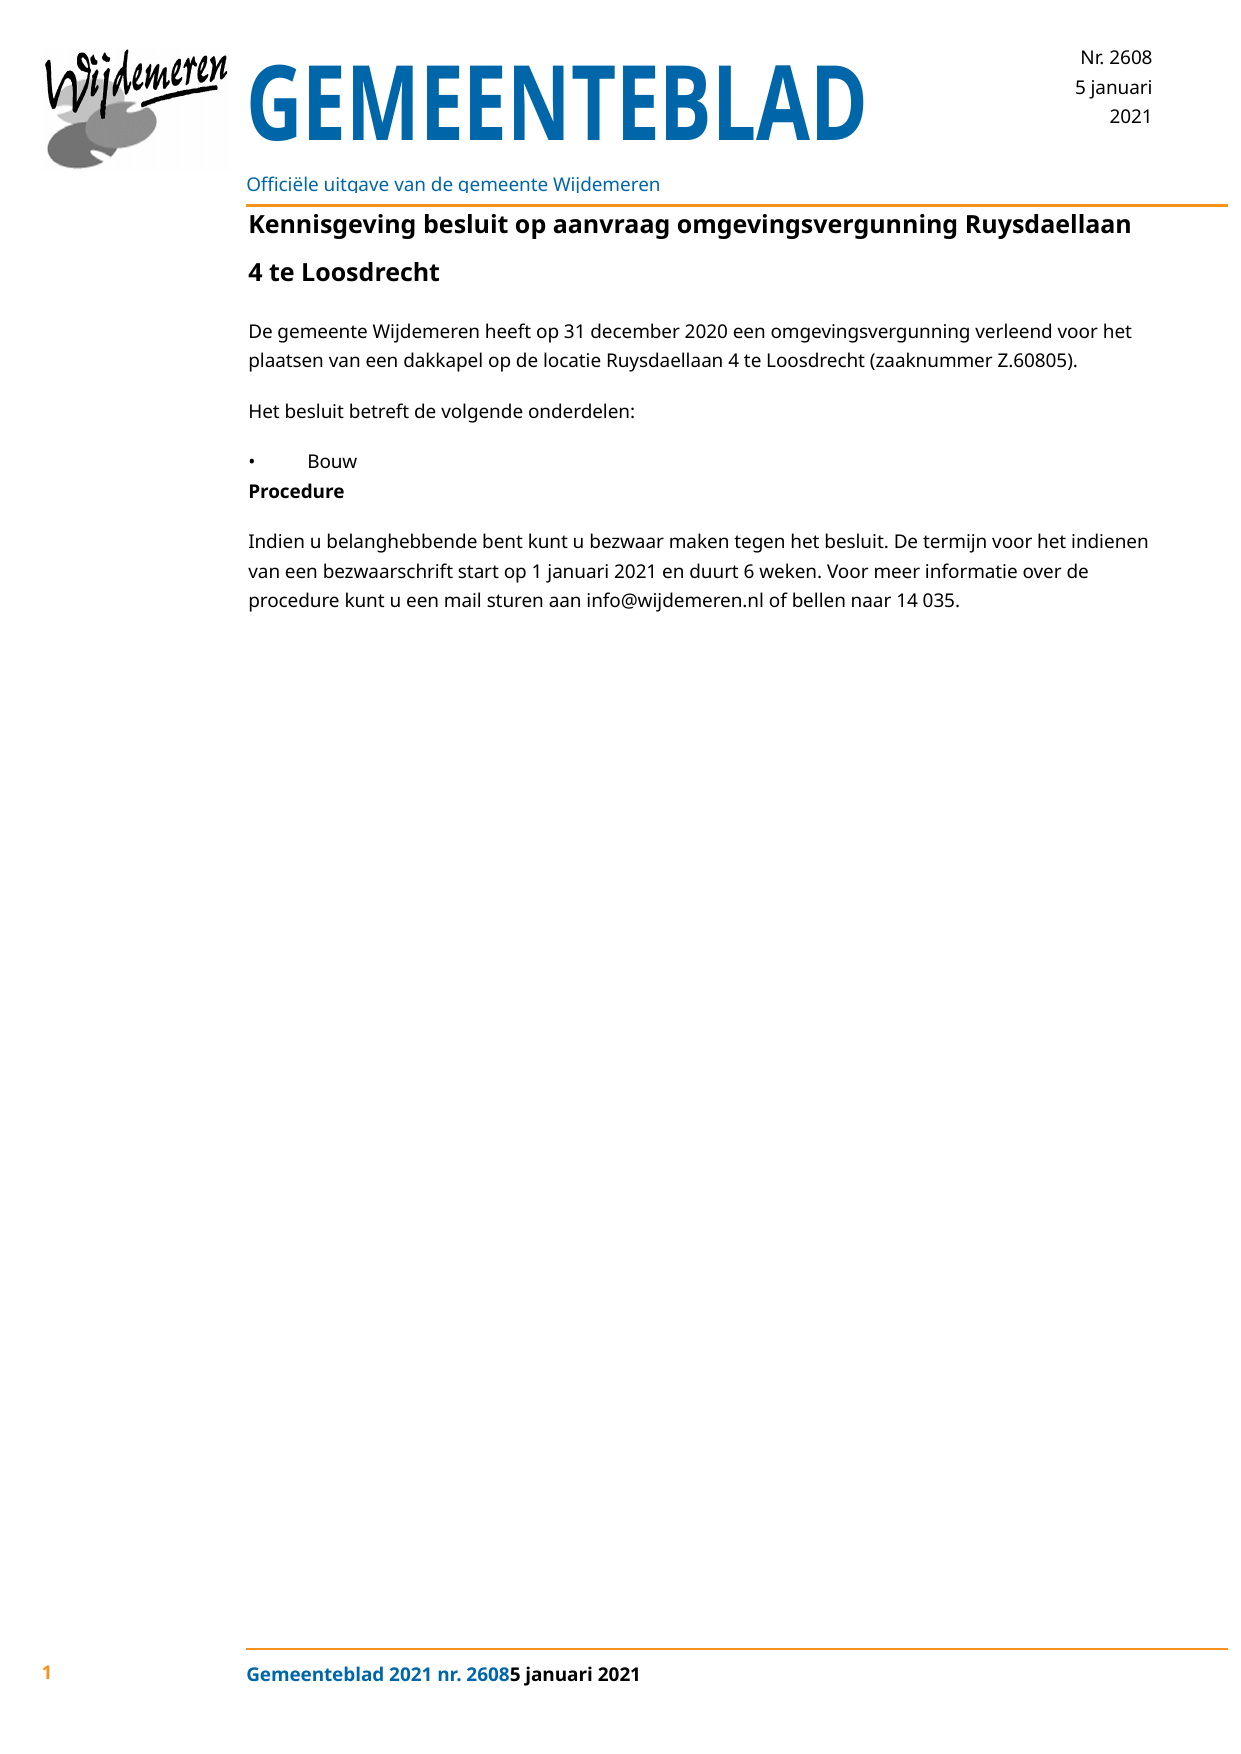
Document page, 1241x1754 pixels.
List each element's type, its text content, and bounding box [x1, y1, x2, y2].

text Procedure [248, 478, 1152, 504]
text Het besluit betreft de volgende onderdelen: [248, 398, 1152, 424]
picture [41, 47, 231, 172]
text Indien u belanghebbende bent kunt u bezwaar maken tegen het besluit. De termijn voor het indienen van een bezwaarschrift start op 1 januari 2021 en duurt 6 weken. Voor meer informatie over de procedure kunt u een mail sturen aan info@wijdemeren.nl of bellen naar 14 035. [248, 528, 1152, 613]
text De gemeente Wijdemeren heeft op 31 december 2020 een omgevingsvergunning verleend voor het plaatsen van een dakkapel op de locatie Ruysdaellaan 4 te Loosdrecht (zaaknummer Z.60805). [248, 318, 1152, 373]
text Kennisgeving besluit op aanvraag omgevingsvergunning Ruysdaellaan 4 te Loosdrecht [248, 207, 1152, 288]
list Bouw [248, 448, 1152, 474]
